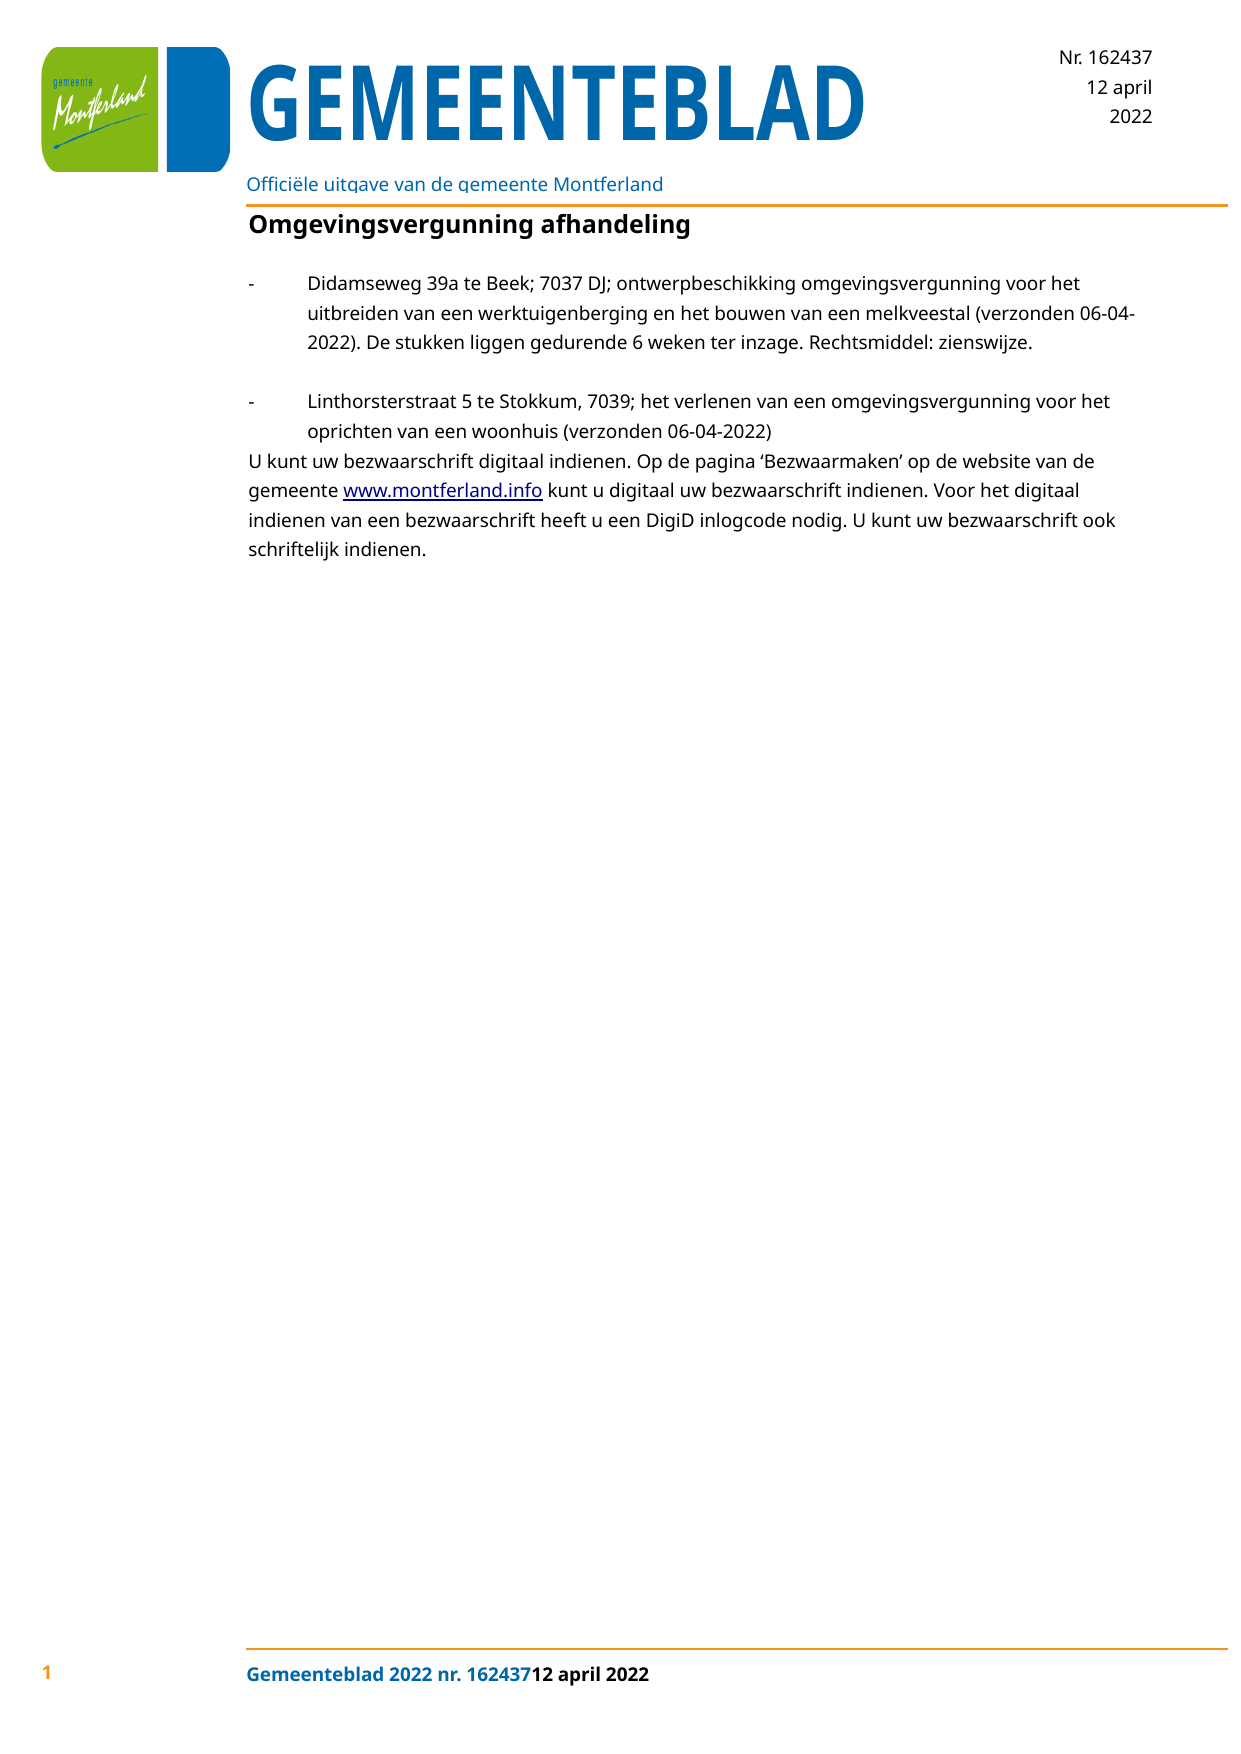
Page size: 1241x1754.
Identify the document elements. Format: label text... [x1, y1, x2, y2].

list Linthorsterstraat 5 te Stokkum, 7039; het verlenen van een omgevingsvergunning voor het oprichten van een woonhuis (verzonden 06-04-2022) [248, 389, 1152, 444]
list Didamseweg 39a te Beek; 7037 DJ; ontwerpbeschikking omgevingsvergunning voor het uitbreiden van een werktuigenberging en het bouwen van een melkveestal (verzonden 06-04-2022). De stukken liggen gedurende 6 weken ter inzage. Rechtsmiddel: zienswijze. [248, 270, 1152, 355]
text Omgevingsvergunning afhandeling [248, 207, 1152, 241]
picture [41, 47, 231, 172]
text U kunt uw bezwaarschrift digitaal indienen. Op de pagina ‘Bezwaarmaken’ op de website van de gemeente www.montferland.info kunt u digitaal uw bezwaarschrift indienen. Voor het digitaal indienen van een bezwaarschrift heeft u een DigiD inlogcode nodig. U kunt uw bezwaarschrift ook schriftelijk indienen. [248, 448, 1152, 562]
